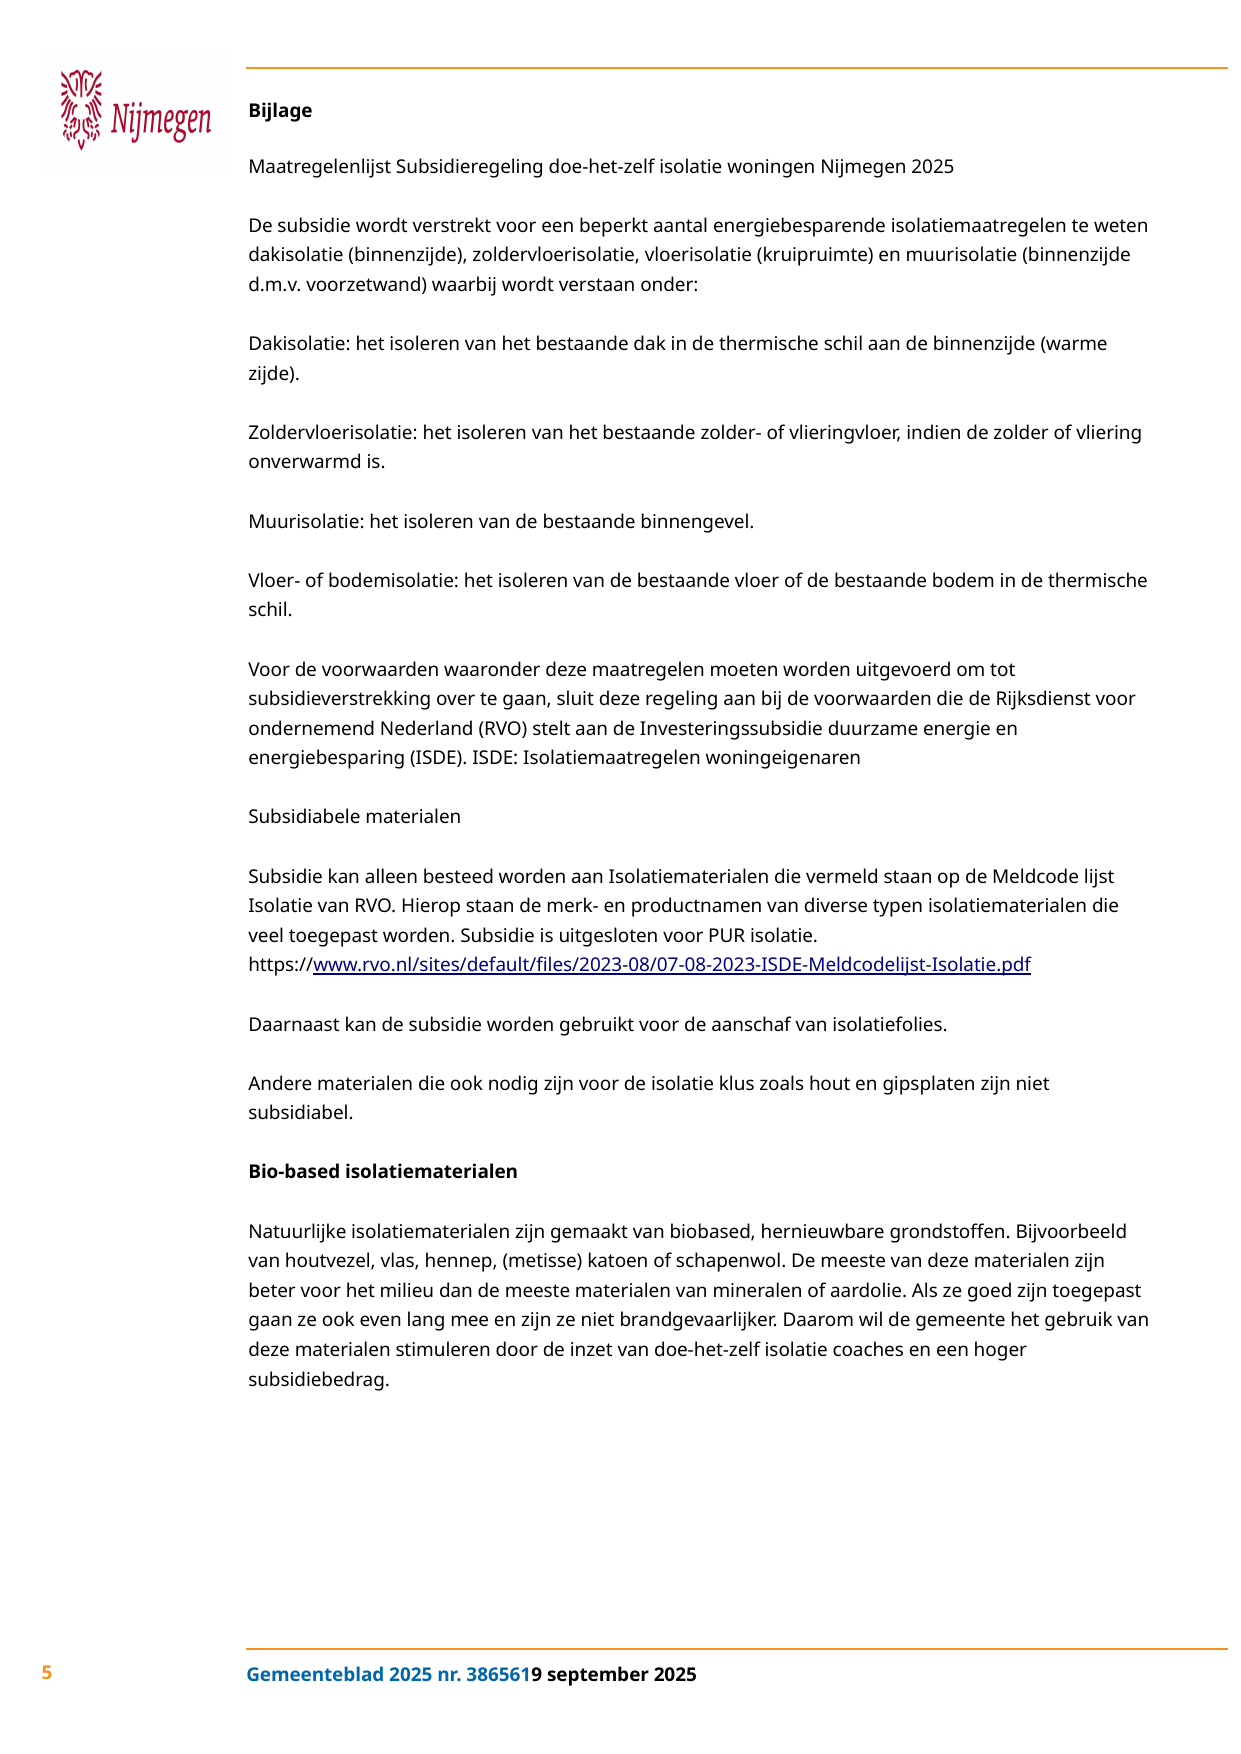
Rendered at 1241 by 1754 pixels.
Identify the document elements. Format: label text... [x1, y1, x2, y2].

text Bio-based isolatiematerialen [248, 1159, 1152, 1184]
text Bijlage [248, 95, 1152, 123]
text Maatregelenlijst Subsidieregeling doe-het-zelf isolatie woningen Nijmegen 2025 [248, 153, 1152, 179]
picture [41, 47, 231, 172]
text Daarnaast kan de subsidie worden gebruikt voor de aanschaf van isolatiefolies. [248, 1011, 1152, 1037]
text Muurisolatie: het isoleren van de bestaande binnengevel. [248, 508, 1152, 534]
text Subsidiabele materialen [248, 804, 1152, 829]
text Dakisolatie: het isoleren van het bestaande dak in de thermische schil aan de binnenzijde (warme zijde). [248, 330, 1152, 386]
text Natuurlijke isolatiematerialen zijn gemaakt van biobased, hernieuwbare grondstoffen. Bijvoorbeeld van houtvezel, vlas, hennep, (metisse) katoen of schapenwol. De meeste van deze materialen zijn beter voor het milieu dan de meeste materialen van mineralen of aardolie. Als ze goed zijn toegepast gaan ze ook even lang mee en zijn ze niet brandgevaarlijker. Daarom wil de gemeente het gebruik van deze materialen stimuleren door de inzet van doe-het-zelf isolatie coaches en een hoger subsidiebedrag. [248, 1218, 1152, 1392]
text Voor de voorwaarden waaronder deze maatregelen moeten worden uitgevoerd om tot subsidieverstrekking over te gaan, sluit deze regeling aan bij de voorwaarden die de Rijksdienst voor ondernemend Nederland (RVO) stelt aan de Investeringssubsidie duurzame energie en energiebesparing (ISDE). ISDE: Isolatiemaatregelen woningeigenaren [248, 656, 1152, 770]
text Vloer- of bodemisolatie: het isoleren van de bestaande vloer of de bestaande bodem in de thermische schil. [248, 567, 1152, 622]
text Zoldervloerisolatie: het isoleren van het bestaande zolder- of vlieringvloer, indien de zolder of vliering onverwarmd is. [248, 419, 1152, 474]
text Subsidie kan alleen besteed worden aan Isolatiematerialen die vermeld staan op de Meldcode lijst Isolatie van RVO. Hierop staan de merk- en productnamen van diverse typen isolatiematerialen die veel toegepast worden. Subsidie is uitgesloten voor PUR isolatie. https://www.rvo.nl/sites/default/files/2023-08/07-08-2023-ISDE-Meldcodelijst-Isolatie.pdf [248, 863, 1152, 977]
text De subsidie wordt verstrekt voor een beperkt aantal energiebesparende isolatiemaatregelen te weten dakisolatie (binnenzijde), zoldervloerisolatie, vloerisolatie (kruipruimte) en muurisolatie (binnenzijde d.m.v. voorzetwand) waarbij wordt verstaan onder: [248, 212, 1152, 297]
text Andere materialen die ook nodig zijn voor de isolatie klus zoals hout en gipsplaten zijn niet subsidiabel. [248, 1070, 1152, 1125]
